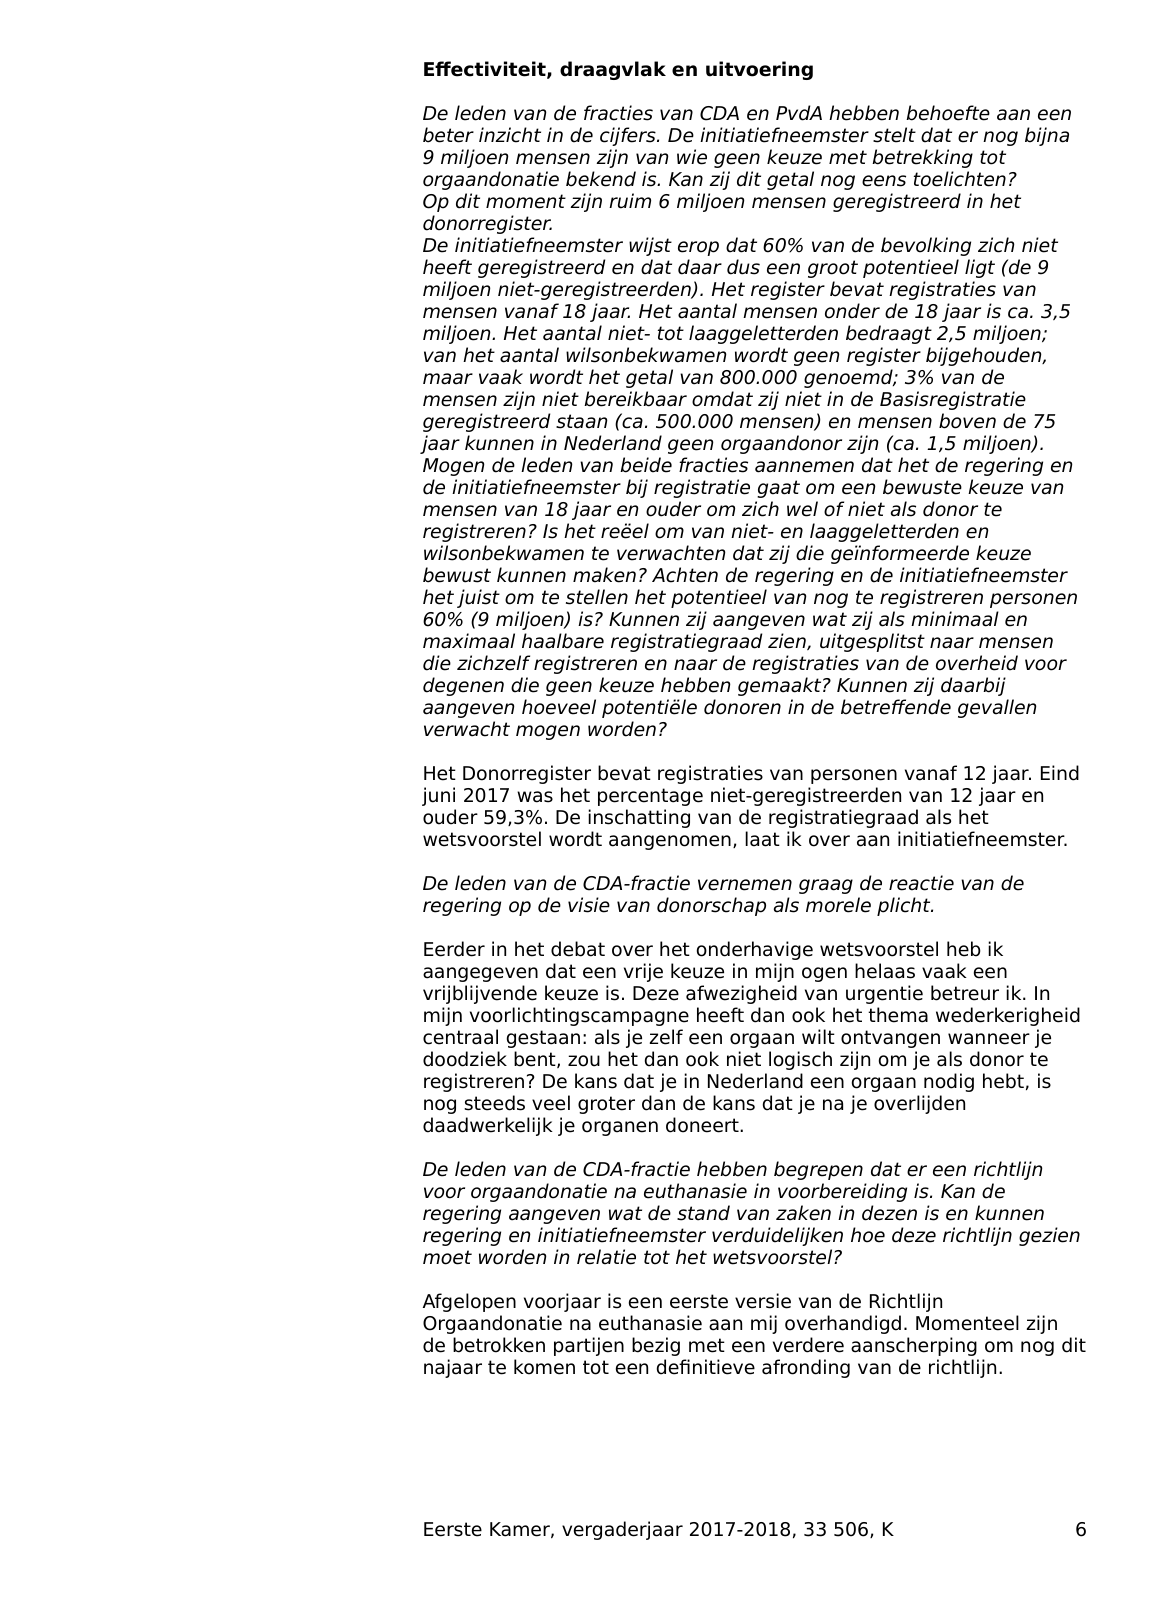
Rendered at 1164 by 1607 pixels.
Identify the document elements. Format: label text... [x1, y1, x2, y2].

text De initiatiefneemster wijst erop dat 60% van de bevolking zich niet heeft geregistreerd en dat daar dus een groot potentieel ligt (de 9 miljoen niet-geregistreerden). Het register bevat registraties van mensen vanaf 18 jaar. Het aantal mensen onder de 18 jaar is ca. 3,5 miljoen. Het aantal niet- tot laaggeletterden bedraagt 2,5 miljoen; van het aantal wilsonbekwamen wordt geen register bijgehouden, maar vaak wordt het getal van 800.000 genoemd; 3% van de mensen zijn niet bereikbaar omdat zij niet in de Basisregistratie geregistreerd staan (ca. 500.000 mensen) en mensen boven de 75 jaar kunnen in Nederland geen orgaandonor zijn (ca. 1,5 miljoen). Mogen de leden van beide fracties aannemen dat het de regering en de initiatiefneemster bij registratie gaat om een bewuste keuze van mensen van 18 jaar en ouder om zich wel of niet als donor te registreren? Is het reëel om van niet- en laaggeletterden en wilsonbekwamen te verwachten dat zij die geïnformeerde keuze bewust kunnen maken? Achten de regering en de initiatiefneemster het juist om te stellen het potentieel van nog te registreren personen 60% (9 miljoen) is? Kunnen zij aangeven wat zij als minimaal en maximaal haalbare registratiegraad zien, uitgesplitst naar mensen die zichzelf registreren en naar de registraties van de overheid voor degenen die geen keuze hebben gemaakt? Kunnen zij daarbij aangeven hoeveel potentiële donoren in de betreffende gevallen verwacht mogen worden? [422, 235, 1087, 741]
subtitle Effectiviteit, draagvlak en uitvoering [422, 59, 1087, 81]
text De leden van de fracties van CDA en PvdA hebben behoefte aan een beter inzicht in de cijfers. De initiatiefneemster stelt dat er nog bijna 9 miljoen mensen zijn van wie geen keuze met betrekking tot orgaandonatie bekend is. Kan zij dit getal nog eens toelichten? [422, 103, 1087, 191]
text De leden van de CDA-fractie hebben begrepen dat er een richtlijn voor orgaandonatie na euthanasie in voorbereiding is. Kan de regering aangeven wat de stand van zaken in dezen is en kunnen regering en initiatiefneemster verduidelijken hoe deze richtlijn gezien moet worden in relatie tot het wetsvoorstel? [422, 1159, 1087, 1269]
text Op dit moment zijn ruim 6 miljoen mensen geregistreerd in het donorregister. [422, 191, 1087, 235]
text Het Donorregister bevat registraties van personen vanaf 12 jaar. Eind juni 2017 was het percentage niet-geregistreerden van 12 jaar en ouder 59,3%. De inschatting van de registratiegraad als het wetsvoorstel wordt aangenomen, laat ik over aan initiatiefneemster. [422, 763, 1087, 851]
text De leden van de CDA-fractie vernemen graag de reactie van de regering op de visie van donorschap als morele plicht. [422, 873, 1087, 917]
text Afgelopen voorjaar is een eerste versie van de Richtlijn Orgaandonatie na euthanasie aan mij overhandigd. Momenteel zijn de betrokken partijen bezig met een verdere aanscherping om nog dit najaar te komen tot een definitieve afronding van de richtlijn. [422, 1291, 1087, 1379]
text Eerder in het debat over het onderhavige wetsvoorstel heb ik aangegeven dat een vrije keuze in mijn ogen helaas vaak een vrijblijvende keuze is. Deze afwezigheid van urgentie betreur ik. In mijn voorlichtingscampagne heeft dan ook het thema wederkerigheid centraal gestaan: als je zelf een orgaan wilt ontvangen wanneer je doodziek bent, zou het dan ook niet logisch zijn om je als donor te registreren? De kans dat je in Nederland een orgaan nodig hebt, is nog steeds veel groter dan de kans dat je na je overlijden daadwerkelijk je organen doneert. [422, 939, 1087, 1137]
